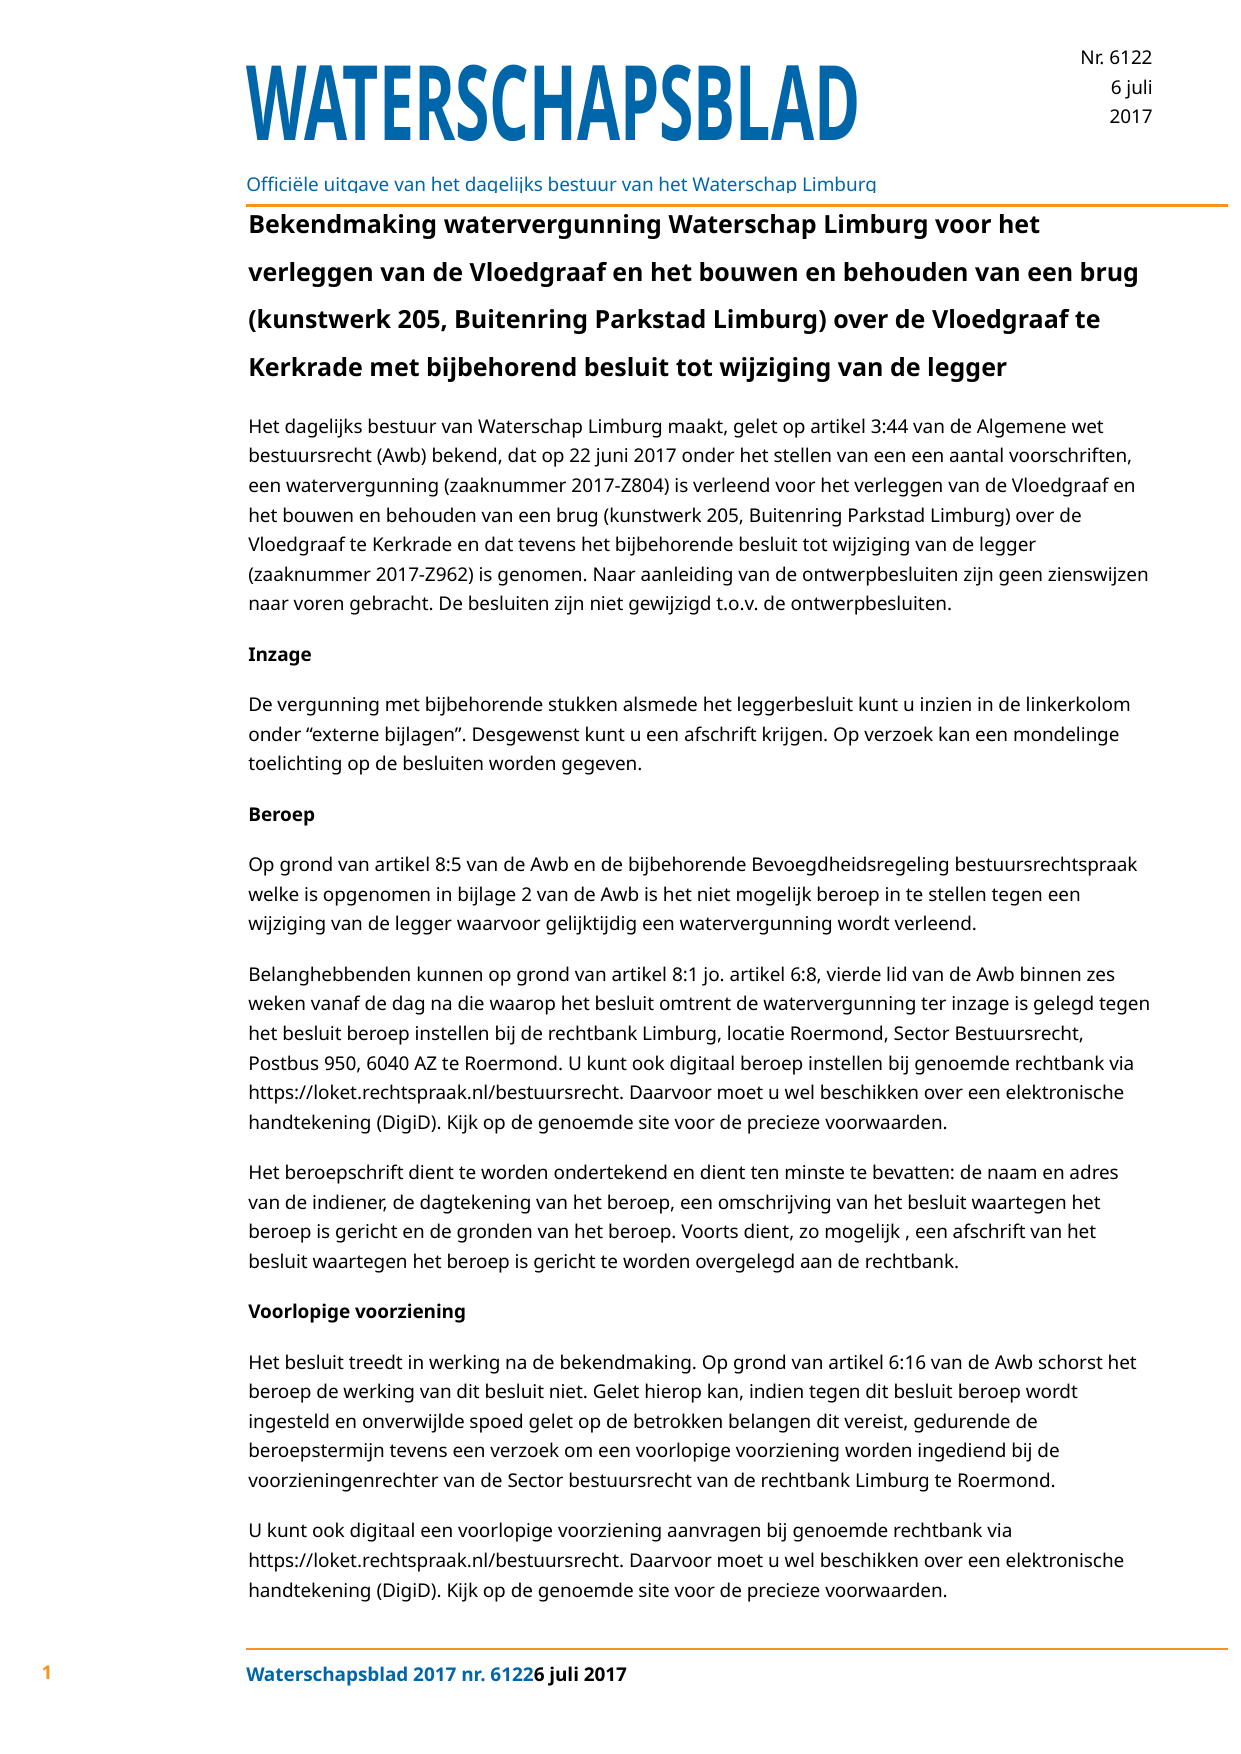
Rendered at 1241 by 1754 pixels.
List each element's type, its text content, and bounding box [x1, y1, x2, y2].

text Belanghebbenden kunnen op grond van artikel 8:1 jo. artikel 6:8, vierde lid van de Awb binnen zes weken vanaf de dag na die waarop het besluit omtrent de watervergunning ter inzage is gelegd tegen het besluit beroep instellen bij de rechtbank Limburg, locatie Roermond, Sector Bestuursrecht, Postbus 950, 6040 AZ te Roermond. U kunt ook digitaal beroep instellen bij genoemde rechtbank via https://loket.rechtspraak.nl/bestuursrecht. Daarvoor moet u wel beschikken over een elektronische handtekening (DigiD). Kijk op de genoemde site voor de precieze voorwaarden. [248, 961, 1152, 1135]
text Op grond van artikel 8:5 van de Awb en de bijbehorende Bevoegdheidsregeling bestuursrechtspraak welke is opgenomen in bijlage 2 van de Awb is het niet mogelijk beroep in te stellen tegen een wijziging van de legger waarvoor gelijktijdig een watervergunning wordt verleend. [248, 851, 1152, 936]
text Het dagelijks bestuur van Waterschap Limburg maakt, gelet op artikel 3:44 van de Algemene wet bestuursrecht (Awb) bekend, dat op 22 juni 2017 onder het stellen van een een aantal voorschriften, een watervergunning (zaaknummer 2017-Z804) is verleend voor het verleggen van de Vloedgraaf en het bouwen en behouden van een brug (kunstwerk 205, Buitenring Parkstad Limburg) over de Vloedgraaf te Kerkrade en dat tevens het bijbehorende besluit tot wijziging van de legger (zaaknummer 2017-Z962) is genomen. Naar aanleiding van de ontwerpbesluiten zijn geen zienswijzen naar voren gebracht. De besluiten zijn niet gewijzigd t.o.v. de ontwerpbesluiten. [248, 413, 1152, 616]
text De vergunning met bijbehorende stukken alsmede het leggerbesluit kunt u inzien in de linkerkolom onder “externe bijlagen”. Desgewenst kunt u een afschrift krijgen. Op verzoek kan een mondelinge toelichting op de besluiten worden gegeven. [248, 691, 1152, 776]
text Beroep [248, 801, 1152, 827]
text Bekendmaking watervergunning Waterschap Limburg voor het verleggen van de Vloedgraaf en het bouwen en behouden van een brug (kunstwerk 205, Buitenring Parkstad Limburg) over de Vloedgraaf te Kerkrade met bijbehorend besluit tot wijziging van de legger [248, 207, 1152, 384]
text Inzage [248, 641, 1152, 667]
text U kunt ook digitaal een voorlopige voorziening aanvragen bij genoemde rechtbank via https://loket.rechtspraak.nl/bestuursrecht. Daarvoor moet u wel beschikken over een elektronische handtekening (DigiD). Kijk op de genoemde site voor de precieze voorwaarden. [248, 1518, 1152, 1603]
text Het besluit treedt in werking na de bekendmaking. Op grond van artikel 6:16 van de Awb schorst het beroep de werking van dit besluit niet. Gelet hierop kan, indien tegen dit besluit beroep wordt ingesteld en onverwijlde spoed gelet op de betrokken belangen dit vereist, gedurende de beroepstermijn tevens een verzoek om een voorlopige voorziening worden ingediend bij de voorzieningenrechter van de Sector bestuursrecht van de rechtbank Limburg te Roermond. [248, 1349, 1152, 1493]
text Voorlopige voorziening [248, 1298, 1152, 1324]
text Het beroepschrift dient te worden ondertekend en dient ten minste te bevatten: de naam en adres van de indiener, de dagtekening van het beroep, een omschrijving van het besluit waartegen het beroep is gericht en de gronden van het beroep. Voorts dient, zo mogelijk , een afschrift van het besluit waartegen het beroep is gericht te worden overgelegd aan de rechtbank. [248, 1159, 1152, 1274]
picture [41, 47, 231, 172]
